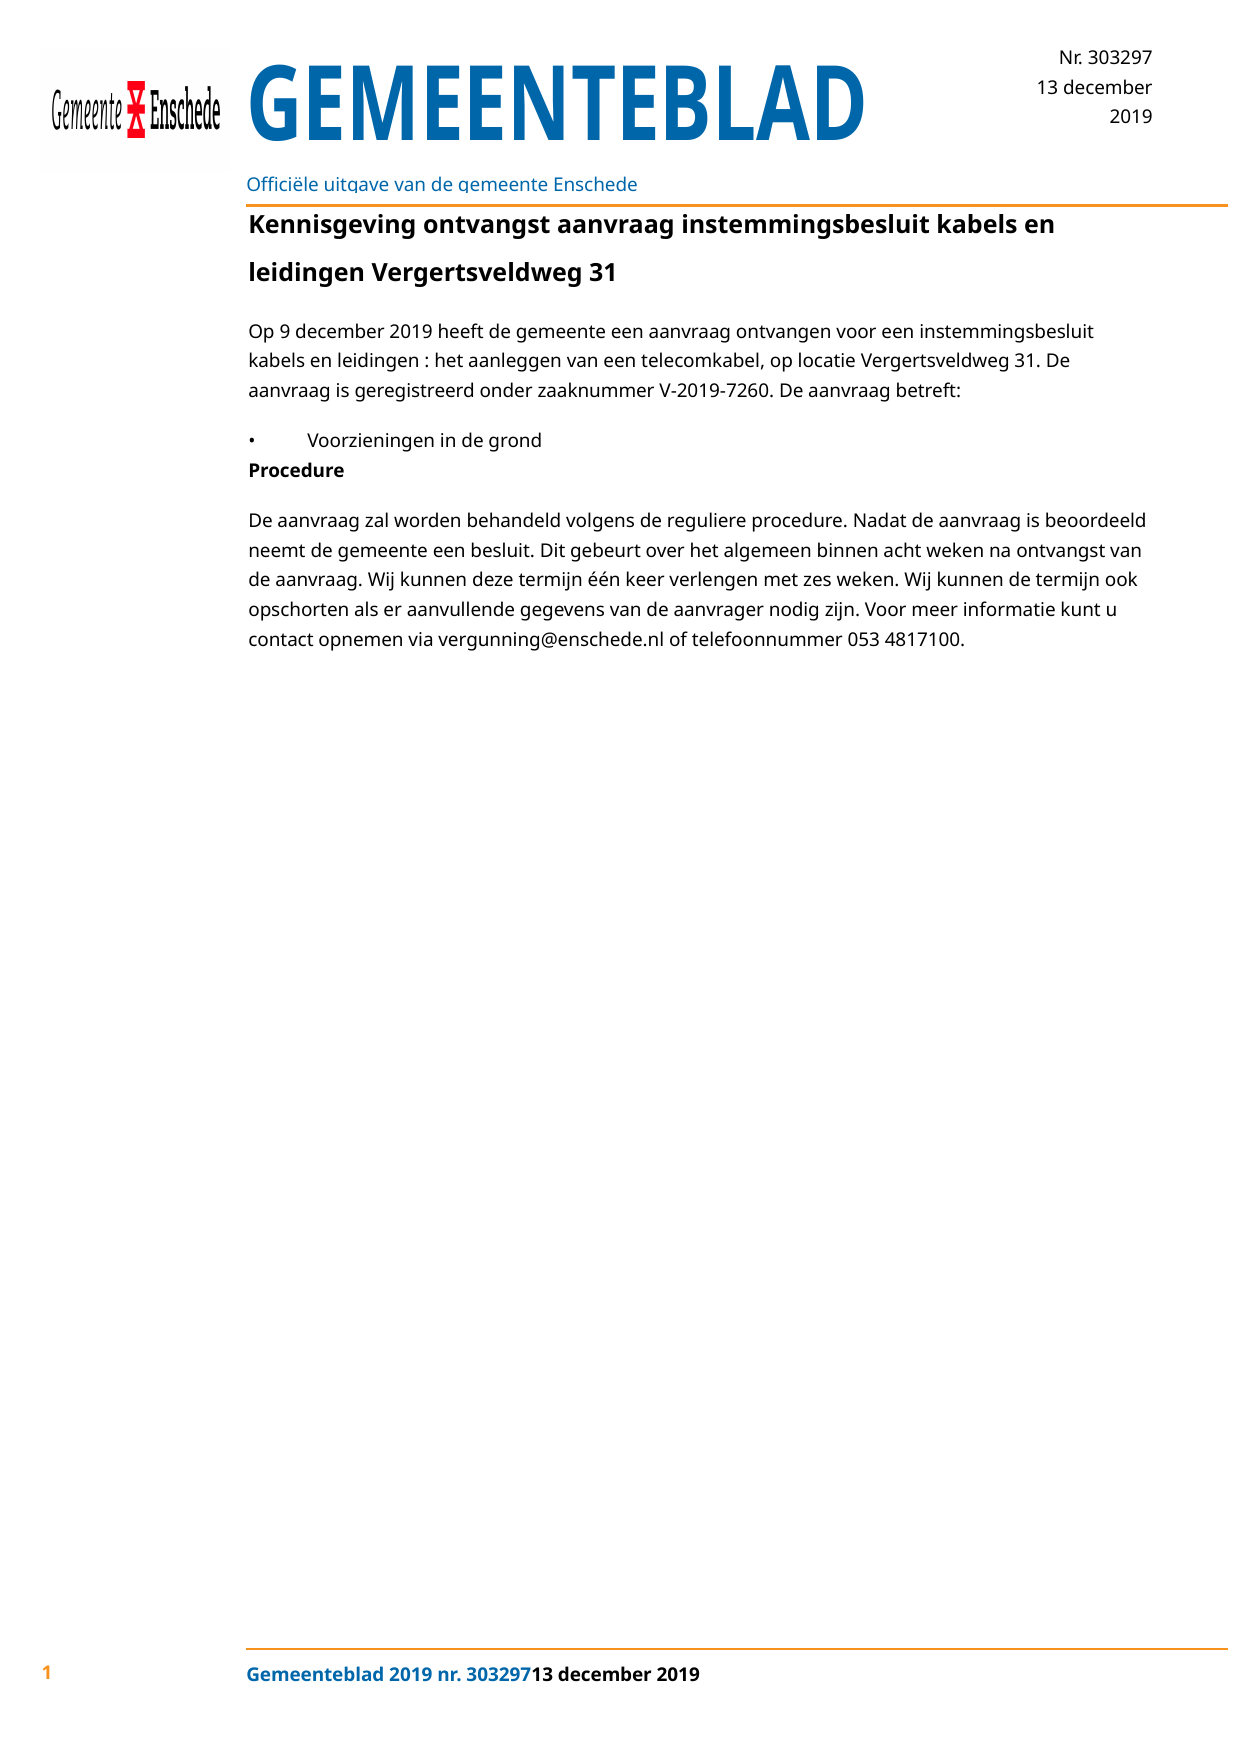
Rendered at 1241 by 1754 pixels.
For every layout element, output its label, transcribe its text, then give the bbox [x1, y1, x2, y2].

text Procedure [248, 457, 1152, 483]
list Voorzieningen in de grond [248, 427, 1152, 453]
text Op 9 december 2019 heeft de gemeente een aanvraag ontvangen voor een instemmingsbesluit kabels en leidingen : het aanleggen van een telecomkabel, op locatie Vergertsveldweg 31. De aanvraag is geregistreerd onder zaaknummer V-2019-7260. De aanvraag betreft: [248, 318, 1152, 403]
picture [41, 47, 231, 172]
text De aanvraag zal worden behandeld volgens de reguliere procedure. Nadat de aanvraag is beoordeeld neemt de gemeente een besluit. Dit gebeurt over het algemeen binnen acht weken na ontvangst van de aanvraag. Wij kunnen deze termijn één keer verlengen met zes weken. Wij kunnen de termijn ook opschorten als er aanvullende gegevens van de aanvrager nodig zijn. Voor meer informatie kunt u contact opnemen via vergunning@enschede.nl of telefoonnummer 053 4817100. [248, 507, 1152, 652]
text Kennisgeving ontvangst aanvraag instemmingsbesluit kabels en leidingen Vergertsveldweg 31 [248, 207, 1152, 288]
